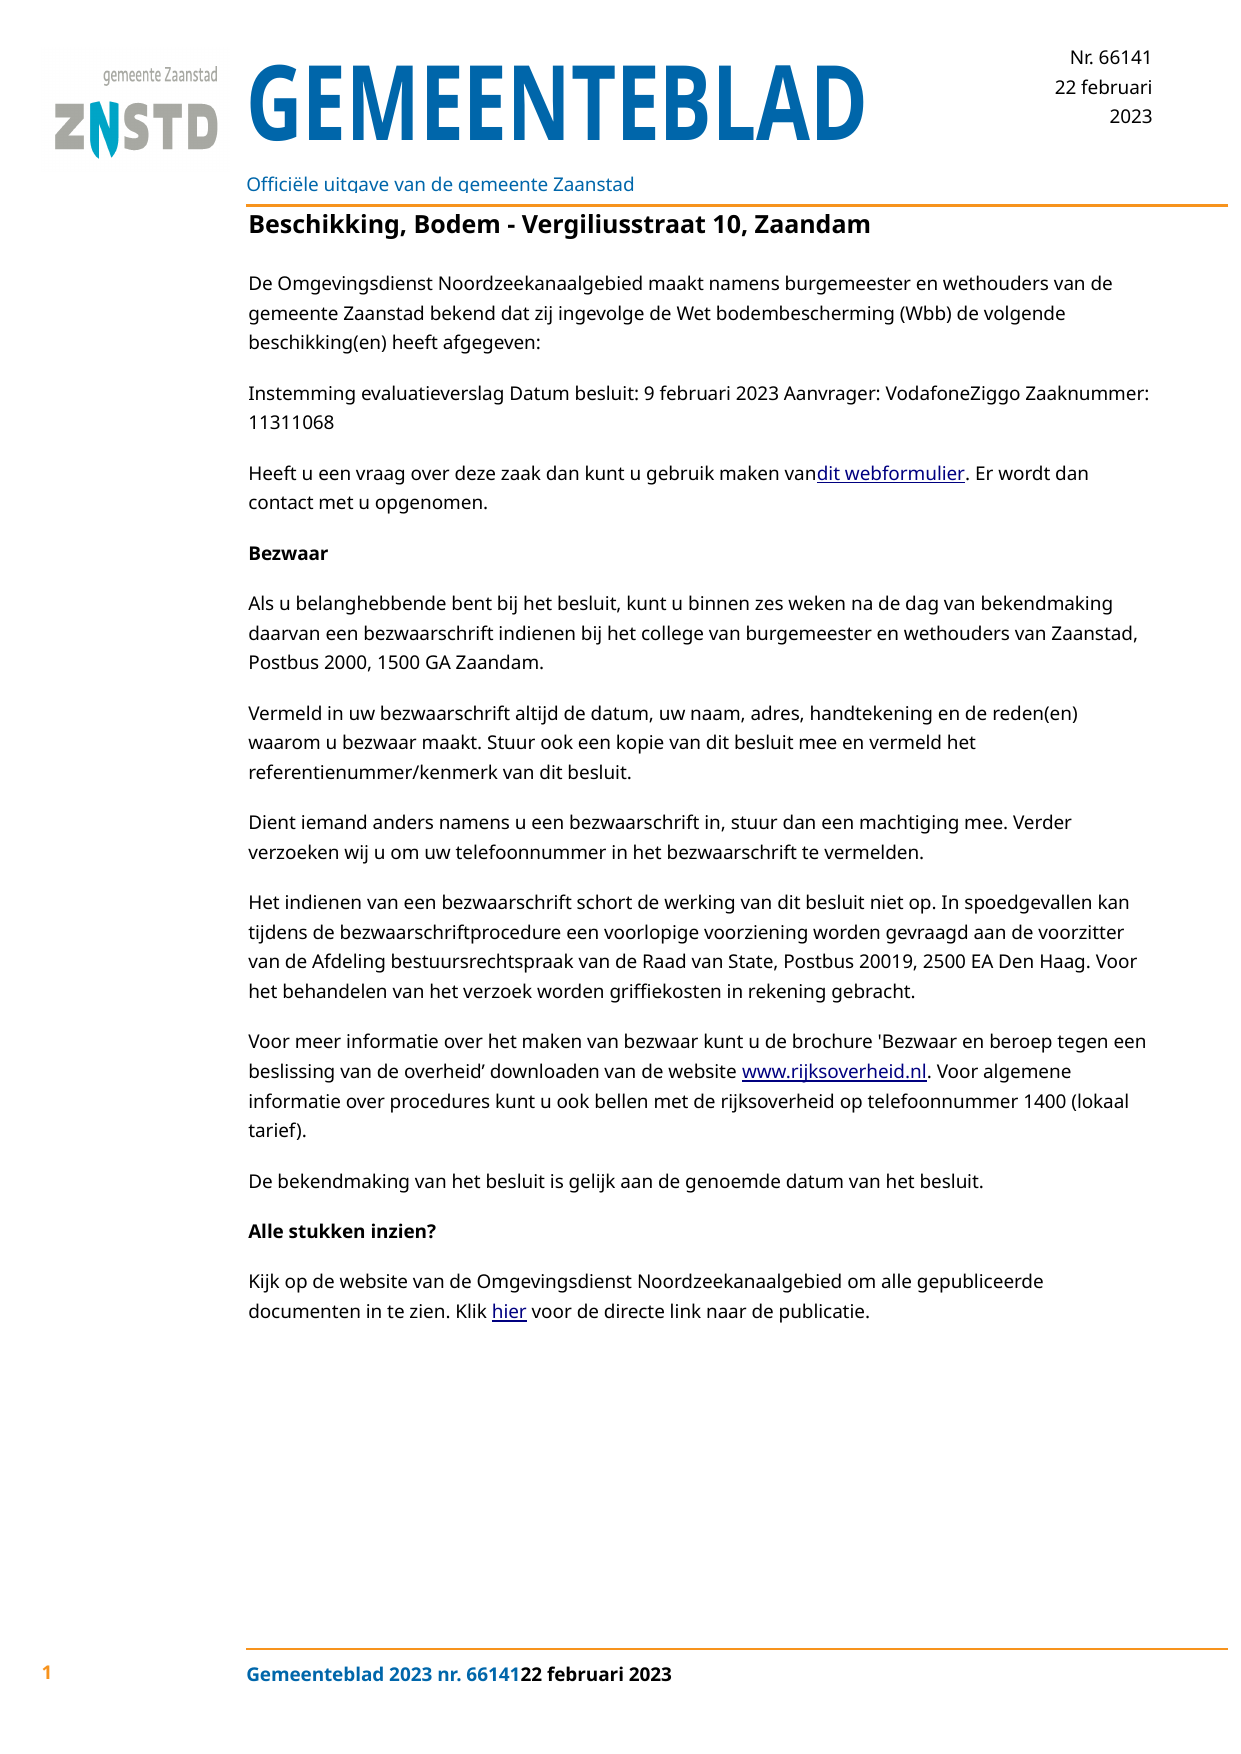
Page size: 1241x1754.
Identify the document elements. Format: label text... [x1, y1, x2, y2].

text Beschikking, Bodem - Vergiliusstraat 10, Zaandam [248, 207, 1152, 241]
picture [41, 47, 231, 172]
text Kijk op de website van de Omgevingsdienst Noordzeekanaalgebied om alle gepubliceerde documenten in te zien. Klik hier voor de directe link naar de publicatie. [248, 1269, 1152, 1324]
text Als u belanghebbende bent bij het besluit, kunt u binnen zes weken na de dag van bekendmaking daarvan een bezwaarschrift indienen bij het college van burgemeester en wethouders van Zaanstad, Postbus 2000, 1500 GA Zaandam. [248, 590, 1152, 675]
text De Omgevingsdienst Noordzeekanaalgebied maakt namens burgemeester en wethouders van de gemeente Zaanstad bekend dat zij ingevolge de Wet bodembescherming (Wbb) de volgende beschikking(en) heeft afgegeven: [248, 270, 1152, 355]
text Instemming evaluatieverslag Datum besluit: 9 februari 2023 Aanvrager: VodafoneZiggo Zaaknummer: 11311068 [248, 380, 1152, 435]
text Bezwaar [248, 540, 1152, 566]
text Voor meer informatie over het maken van bezwaar kunt u de brochure 'Bezwaar en beroep tegen een beslissing van de overheid’ downloaden van de website www.rijksoverheid.nl. Voor algemene informatie over procedures kunt u ook bellen met de rijksoverheid op telefoonnummer 1400 (lokaal tarief). [248, 1029, 1152, 1143]
text Heeft u een vraag over deze zaak dan kunt u gebruik maken vandit webformulier. Er wordt dan contact met u opgenomen. [248, 460, 1152, 515]
text Het indienen van een bezwaarschrift schort de werking van dit besluit niet op. In spoedgevallen kan tijdens de bezwaarschriftprocedure een voorlopige voorziening worden gevraagd aan de voorzitter van de Afdeling bestuursrechtspraak van de Raad van State, Postbus 20019, 2500 EA Den Haag. Voor het behandelen van het verzoek worden griffiekosten in rekening gebracht. [248, 889, 1152, 1004]
text Dient iemand anders namens u een bezwaarschrift in, stuur dan een machtiging mee. Verder verzoeken wij u om uw telefoonnummer in het bezwaarschrift te vermelden. [248, 809, 1152, 865]
text Vermeld in uw bezwaarschrift altijd de datum, uw naam, adres, handtekening en de reden(en) waarom u bezwaar maakt. Stuur ook een kopie van dit besluit mee en vermeld het referentienummer/kenmerk van dit besluit. [248, 700, 1152, 785]
text De bekendmaking van het besluit is gelijk aan de genoemde datum van het besluit. [248, 1168, 1152, 1193]
text Alle stukken inzien? [248, 1218, 1152, 1244]
